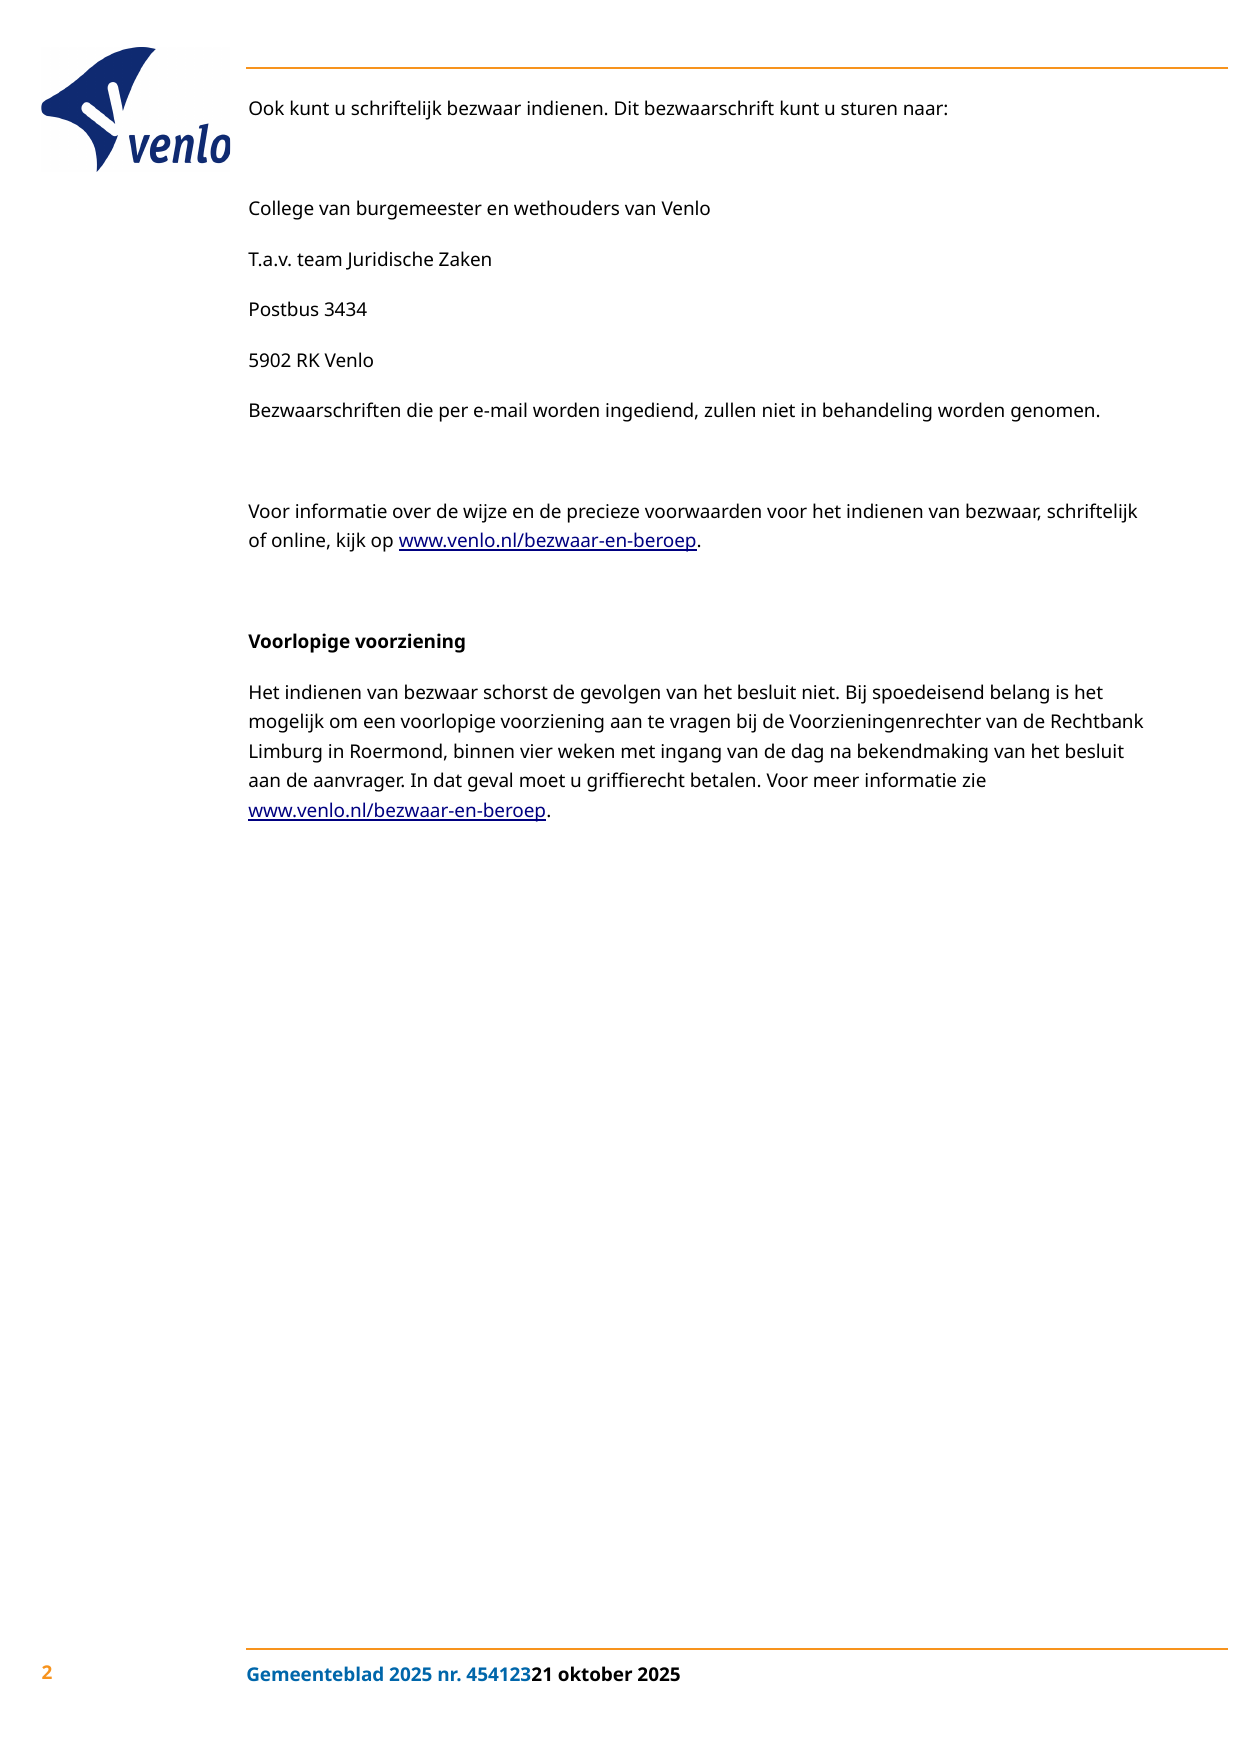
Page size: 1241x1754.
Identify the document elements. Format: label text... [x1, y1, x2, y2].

text T.a.v. team Juridische Zaken [248, 246, 1152, 272]
text College van burgemeester en wethouders van Venlo [248, 196, 1152, 221]
picture [41, 47, 231, 172]
text Het indienen van bezwaar schorst de gevolgen van het besluit niet. Bij spoedeisend belang is het mogelijk om een voorlopige voorziening aan te vragen bij de Voorzieningenrechter van de Rechtbank Limburg in Roermond, binnen vier weken met ingang van de dag na bekendmaking van het besluit aan de aanvrager. In dat geval moet u griffierecht betalen. Voor meer informatie zie www.venlo.nl/bezwaar-en-beroep. [248, 679, 1152, 823]
text Postbus 3434 [248, 296, 1152, 322]
text Voorlopige voorziening [248, 628, 1152, 654]
text Bezwaarschriften die per e-mail worden ingediend, zullen niet in behandeling worden genomen. [248, 397, 1152, 423]
text Ook kunt u schriftelijk bezwaar indienen. Dit bezwaarschrift kunt u sturen naar: [248, 95, 1152, 121]
text Voor informatie over de wijze en de precieze voorwaarden voor het indienen van bezwaar, schriftelijk of online, kijk op www.venlo.nl/bezwaar-en-beroep. [248, 498, 1152, 553]
text 5902 RK Venlo [248, 347, 1152, 373]
